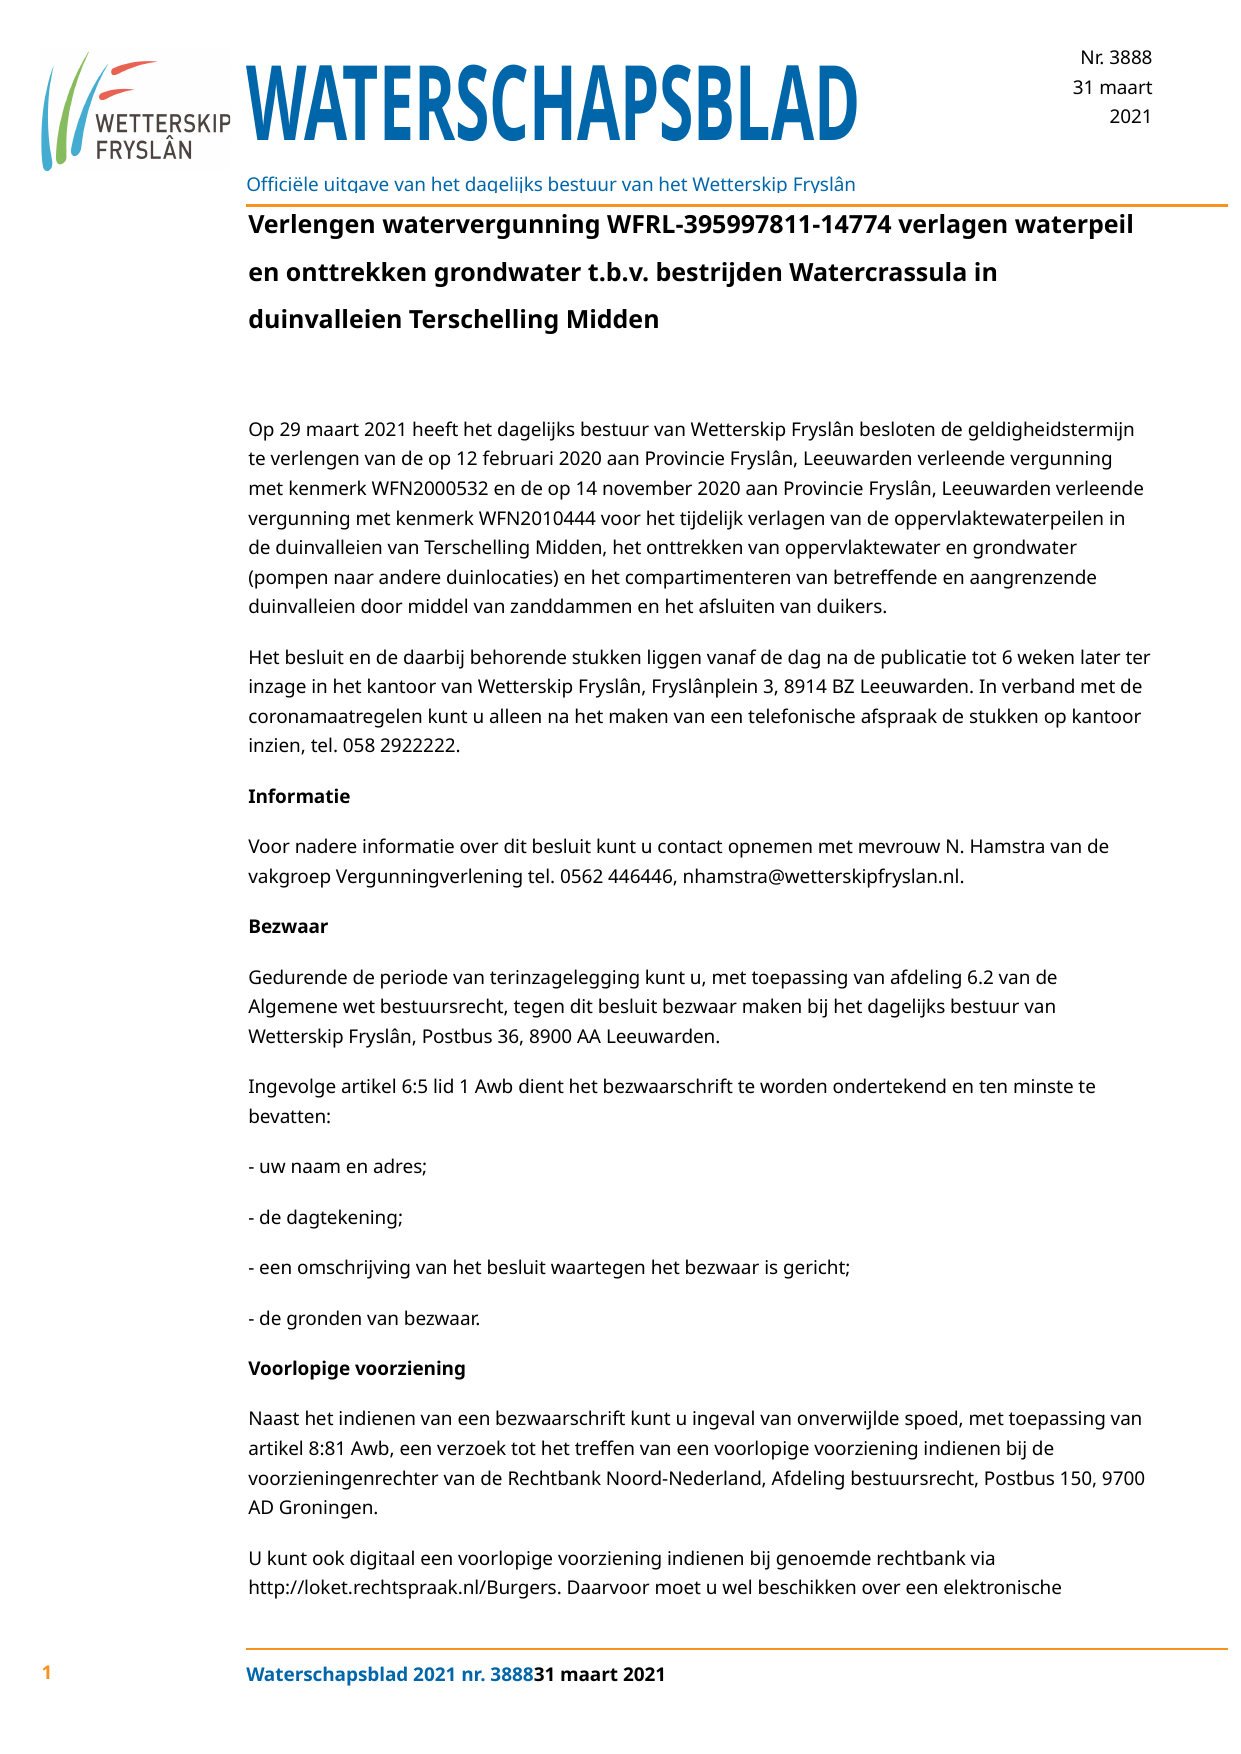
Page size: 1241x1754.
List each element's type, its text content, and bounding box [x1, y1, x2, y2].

text Op 29 maart 2021 heeft het dagelijks bestuur van Wetterskip Fryslân besloten de geldigheidstermijn te verlengen van de op 12 februari 2020 aan Provincie Fryslân, Leeuwarden verleende vergunning met kenmerk WFN2000532 en de op 14 november 2020 aan Provincie Fryslân, Leeuwarden verleende vergunning met kenmerk WFN2010444 voor het tijdelijk verlagen van de oppervlaktewaterpeilen in de duinvalleien van Terschelling Midden, het onttrekken van oppervlaktewater en grondwater (pompen naar andere duinlocaties) en het compartimenteren van betreffende en aangrenzende duinvalleien door middel van zanddammen en het afsluiten van duikers. [248, 416, 1152, 619]
text Het besluit en de daarbij behorende stukken liggen vanaf de dag na de publicatie tot 6 weken later ter inzage in het kantoor van Wetterskip Fryslân, Fryslânplein 3, 8914 BZ Leeuwarden. In verband met de coronamaatregelen kunt u alleen na het maken van een telefonische afspraak de stukken op kantoor inzien, tel. 058 2922222. [248, 644, 1152, 758]
text - uw naam en adres; [248, 1153, 1152, 1179]
text U kunt ook digitaal een voorlopige voorziening indienen bij genoemde rechtbank via http://loket.rechtspraak.nl/Burgers. Daarvoor moet u wel beschikken over een elektronische [248, 1545, 1152, 1600]
text Verlengen watervergunning WFRL-395997811-14774 verlagen waterpeil en onttrekken grondwater t.b.v. bestrijden Watercrassula in duinvalleien Terschelling Midden [248, 207, 1152, 336]
text Gedurende de periode van terinzagelegging kunt u, met toepassing van afdeling 6.2 van de Algemene wet bestuursrecht, tegen dit besluit bezwaar maken bij het dagelijks bestuur van Wetterskip Fryslân, Postbus 36, 8900 AA Leeuwarden. [248, 964, 1152, 1049]
text Ingevolge artikel 6:5 lid 1 Awb dient het bezwaarschrift te worden ondertekend en ten minste te bevatten: [248, 1073, 1152, 1129]
text - de dagtekening; [248, 1204, 1152, 1229]
text - een omschrijving van het besluit waartegen het bezwaar is gericht; [248, 1254, 1152, 1280]
text Bezwaar [248, 913, 1152, 939]
text Voorlopige voorziening [248, 1355, 1152, 1381]
text Informatie [248, 783, 1152, 809]
text - de gronden van bezwaar. [248, 1305, 1152, 1330]
text Voor nadere informatie over dit besluit kunt u contact opnemen met mevrouw N. Hamstra van de vakgroep Vergunningverlening tel. 0562 446446, nhamstra@wetterskipfryslan.nl. [248, 833, 1152, 889]
text Naast het indienen van een bezwaarschrift kunt u ingeval van onverwijlde spoed, met toepassing van artikel 8:81 Awb, een verzoek tot het treffen van een voorlopige voorziening indienen bij de voorzieningenrechter van de Rechtbank Noord-Nederland, Afdeling bestuursrecht, Postbus 150, 9700 AD Groningen. [248, 1406, 1152, 1520]
picture [41, 47, 231, 172]
